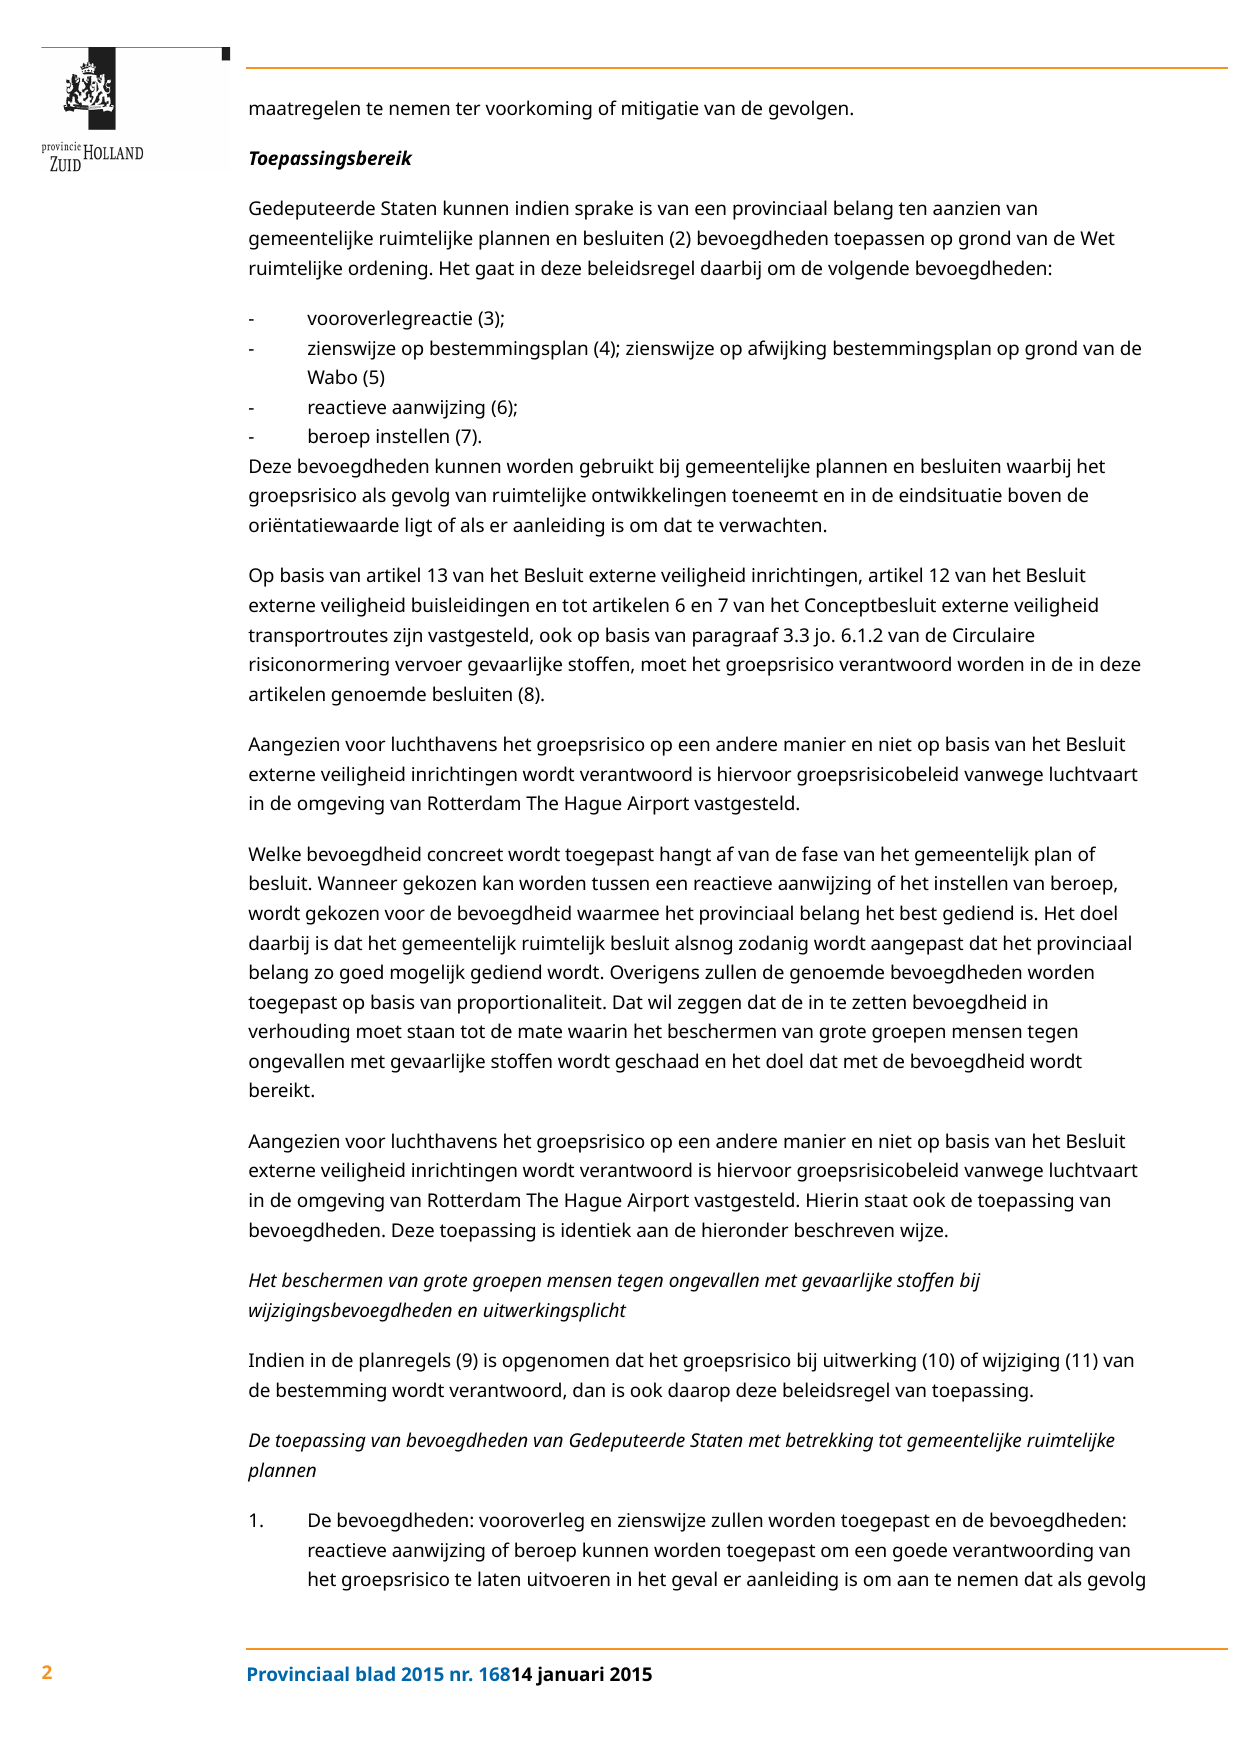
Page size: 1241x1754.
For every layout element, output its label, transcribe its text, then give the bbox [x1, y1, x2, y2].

text Aangezien voor luchthavens het groepsrisico op een andere manier en niet op basis van het Besluit externe veiligheid inrichtingen wordt verantwoord is hiervoor groepsrisicobeleid vanwege luchtvaart in de omgeving van Rotterdam The Hague Airport vastgesteld. [248, 731, 1152, 816]
text maatregelen te nemen ter voorkoming of mitigatie van de gevolgen. [248, 95, 1152, 121]
text De toepassing van bevoegdheden van Gedeputeerde Staten met betrekking tot gemeentelijke ruimtelijke plannen [248, 1427, 1152, 1483]
list De bevoegdheden: vooroverleg en zienswijze zullen worden toegepast en de bevoegdheden: reactieve aanwijzing of beroep kunnen worden toegepast om een goede verantwoording van het groepsrisico te laten uitvoeren in het geval er aanleiding is om aan te nemen dat als gevolg [248, 1507, 1152, 1592]
list beroep instellen (7). [248, 423, 1152, 449]
text Deze bevoegdheden kunnen worden gebruikt bij gemeentelijke plannen en besluiten waarbij het groepsrisico als gevolg van ruimtelijke ontwikkelingen toeneemt en in de eindsituatie boven de oriëntatiewaarde ligt of als er aanleiding is om dat te verwachten. [248, 453, 1152, 538]
text Aangezien voor luchthavens het groepsrisico op een andere manier en niet op basis van het Besluit externe veiligheid inrichtingen wordt verantwoord is hiervoor groepsrisicobeleid vanwege luchtvaart in de omgeving van Rotterdam The Hague Airport vastgesteld. Hierin staat ook de toepassing van bevoegdheden. Deze toepassing is identiek aan de hieronder beschreven wijze. [248, 1128, 1152, 1243]
text Gedeputeerde Staten kunnen indien sprake is van een provinciaal belang ten aanzien van gemeentelijke ruimtelijke plannen en besluiten (2) bevoegdheden toepassen op grond van de Wet ruimtelijke ordening. Het gaat in deze beleidsregel daarbij om de volgende bevoegdheden: [248, 196, 1152, 281]
text Toepassingsbereik [248, 145, 1152, 171]
text Welke bevoegdheid concreet wordt toegepast hangt af van de fase van het gemeentelijk plan of besluit. Wanneer gekozen kan worden tussen een reactieve aanwijzing of het instellen van beroep, wordt gekozen voor de bevoegdheid waarmee het provinciaal belang het best gediend is. Het doel daarbij is dat het gemeentelijk ruimtelijk besluit alsnog zodanig wordt aangepast dat het provinciaal belang zo goed mogelijk gediend wordt. Overigens zullen de genoemde bevoegdheden worden toegepast op basis van proportionaliteit. Dat wil zeggen dat de in te zetten bevoegdheid in verhouding moet staan tot de mate waarin het beschermen van grote groepen mensen tegen ongevallen met gevaarlijke stoffen wordt geschaad en het doel dat met de bevoegdheid wordt bereikt. [248, 841, 1152, 1103]
text Het beschermen van grote groepen mensen tegen ongevallen met gevaarlijke stoffen bij wijzigingsbevoegdheden en uitwerkingsplicht [248, 1267, 1152, 1323]
list reactieve aanwijzing (6); [248, 394, 1152, 420]
list vooroverlegreactie (3); [248, 305, 1152, 331]
text Op basis van artikel 13 van het Besluit externe veiligheid inrichtingen, artikel 12 van het Besluit externe veiligheid buisleidingen en tot artikelen 6 en 7 van het Conceptbesluit externe veiligheid transportroutes zijn vastgesteld, ook op basis van paragraaf 3.3 jo. 6.1.2 van de Circulaire risiconormering vervoer gevaarlijke stoffen, moet het groepsrisico verantwoord worden in de in deze artikelen genoemde besluiten (8). [248, 563, 1152, 707]
text Indien in de planregels (9) is opgenomen dat het groepsrisico bij uitwerking (10) of wijziging (11) van de bestemming wordt verantwoord, dan is ook daarop deze beleidsregel van toepassing. [248, 1347, 1152, 1403]
picture [41, 47, 231, 172]
list zienswijze op bestemmingsplan (4); zienswijze op afwijking bestemmingsplan op grond van de Wabo (5) [248, 335, 1152, 390]
